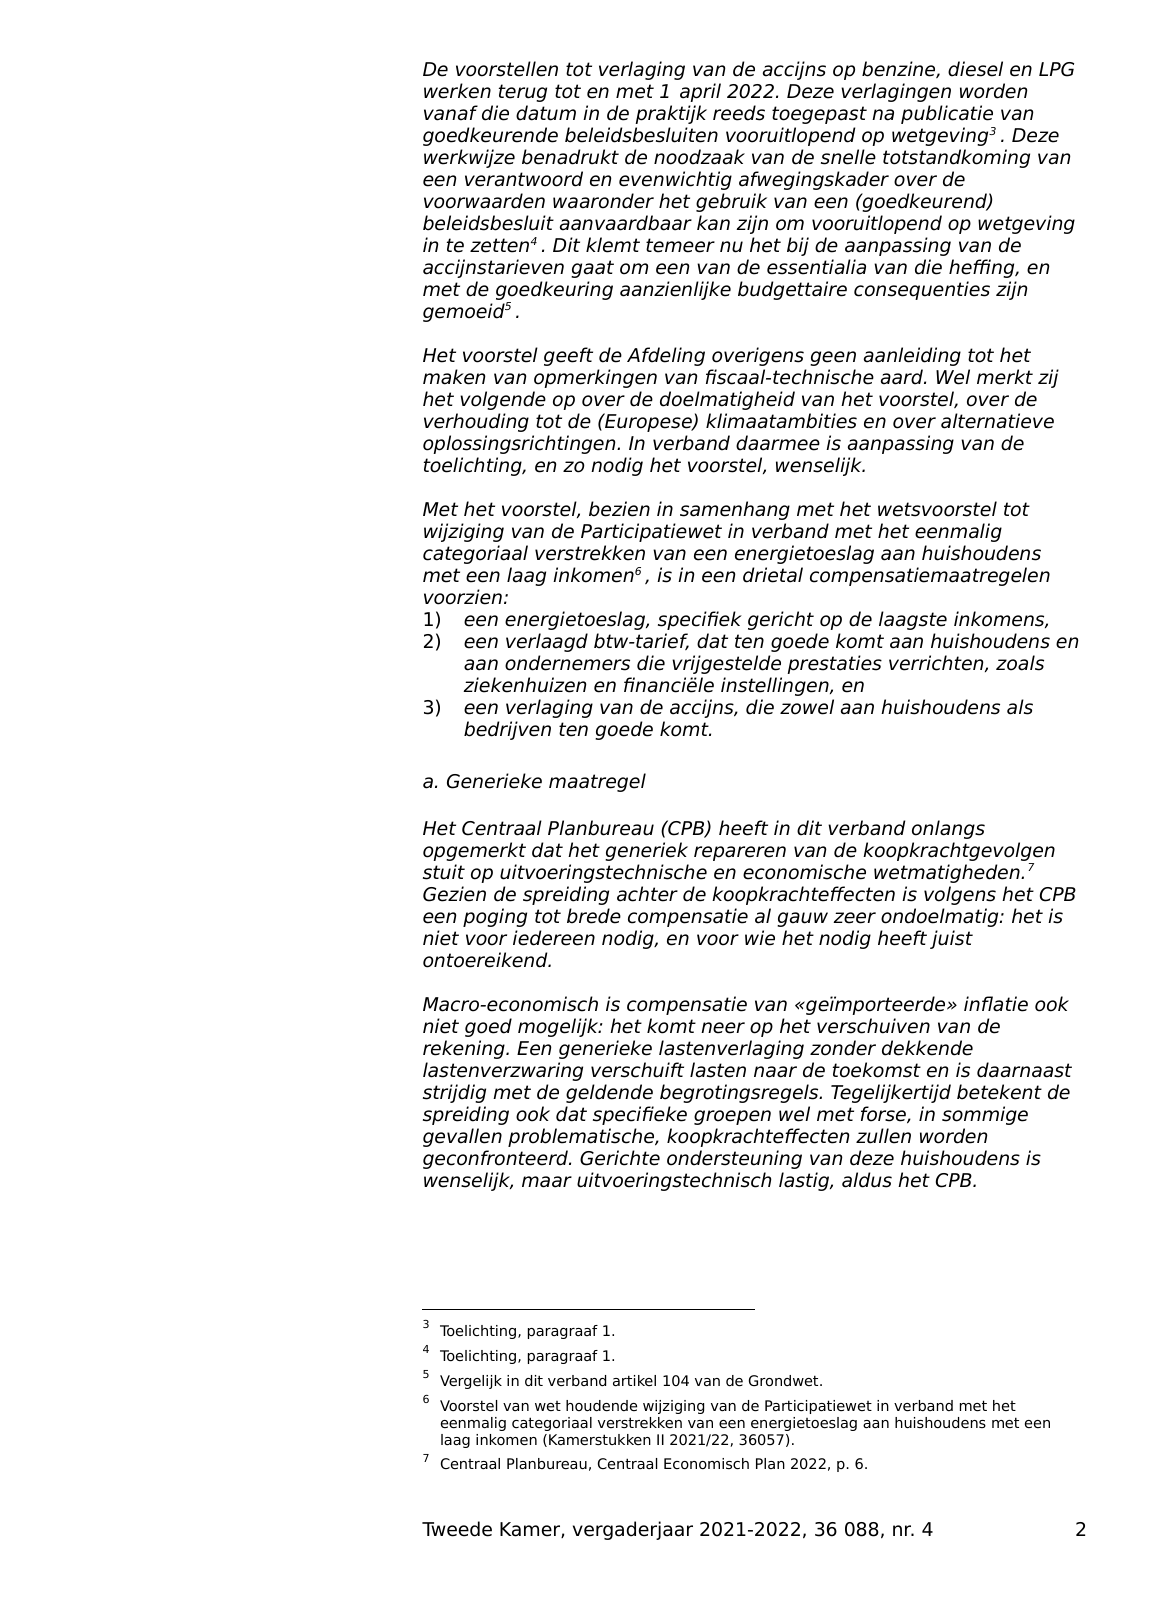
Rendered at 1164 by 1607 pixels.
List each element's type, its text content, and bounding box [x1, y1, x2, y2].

text Het voorstel geeft de Afdeling overigens geen aanleiding tot het maken van opmerkingen van fiscaal-technische aard. Wel merkt zij het volgende op over de doelmatigheid van het voorstel, over de verhouding tot de (Europese) klimaatambities en over alternatieve oplossingsrichtingen. In verband daarmee is aanpassing van de toelichting, en zo nodig het voorstel, wenselijk. [422, 345, 1087, 477]
text Toelichting, paragraaf 1. [422, 1343, 1087, 1366]
text 1) een energietoeslag, specifiek gericht op de laagste inkomens, [422, 609, 1087, 631]
text Met het voorstel, bezien in samenhang met het wetsvoorstel tot wijziging van de Participatiewet in verband met het eenmalig categoriaal verstrekken van een energietoeslag aan huishoudens met een laag inkomen, is in een drietal compensatiemaatregelen voorzien: [422, 499, 1087, 609]
text Vergelijk in dit verband artikel 104 van de Grondwet. [422, 1368, 1087, 1391]
text Centraal Planbureau, Centraal Economisch Plan 2022, p. 6. [422, 1452, 1087, 1474]
text Het Centraal Planbureau (CPB) heeft in dit verband onlangs opgemerkt dat het generiek repareren van de koopkrachtgevolgen stuit op uitvoeringstechnische en economische wetmatigheden. Gezien de spreiding achter de koopkrachteffecten is volgens het CPB een poging tot brede compensatie al gauw zeer ondoelmatig: het is niet voor iedereen nodig, en voor wie het nodig heeft juist ontoereikend. [422, 818, 1087, 972]
text Toelichting, paragraaf 1. [422, 1318, 1087, 1341]
text De voorstellen tot verlaging van de accijns op benzine, diesel en LPG werken terug tot en met 1 april 2022. Deze verlagingen worden vanaf die datum in de praktijk reeds toegepast na publicatie van goedkeurende beleidsbesluiten vooruitlopend op wetgeving. Deze werkwijze benadrukt de noodzaak van de snelle totstandkoming van een verantwoord en evenwichtig afwegingskader over de voorwaarden waaronder het gebruik van een (goedkeurend) beleidsbesluit aanvaardbaar kan zijn om vooruitlopend op wetgeving in te zetten. Dit klemt temeer nu het bij de aanpassing van de accijnstarieven gaat om een van de essentialia van die heffing, en met de goedkeuring aanzienlijke budgettaire consequenties zijn gemoeid. [422, 59, 1087, 323]
text Voorstel van wet houdende wijziging van de Participatiewet in verband met het eenmalig categoriaal verstrekken van een energietoeslag aan huishoudens met een laag inkomen (Kamerstukken II 2021/22, 36057). [422, 1393, 1087, 1449]
text 3) een verlaging van de accijns, die zowel aan huishoudens als bedrijven ten goede komt. [422, 697, 1087, 741]
subtitle a. Generieke maatregel [422, 771, 1087, 793]
text 2) een verlaagd btw-tarief, dat ten goede komt aan huishoudens en aan ondernemers die vrijgestelde prestaties verrichten, zoals ziekenhuizen en financiële instellingen, en [422, 631, 1087, 697]
text Macro-economisch is compensatie van «geïmporteerde» inflatie ook niet goed mogelijk: het komt neer op het verschuiven van de rekening. Een generieke lastenverlaging zonder dekkende lastenverzwaring verschuift lasten naar de toekomst en is daarnaast strijdig met de geldende begrotingsregels. Tegelijkertijd betekent de spreiding ook dat specifieke groepen wel met forse, in sommige gevallen problematische, koopkrachteffecten zullen worden geconfronteerd. Gerichte ondersteuning van deze huishoudens is wenselijk, maar uitvoeringstechnisch lastig, aldus het CPB. [422, 994, 1087, 1192]
